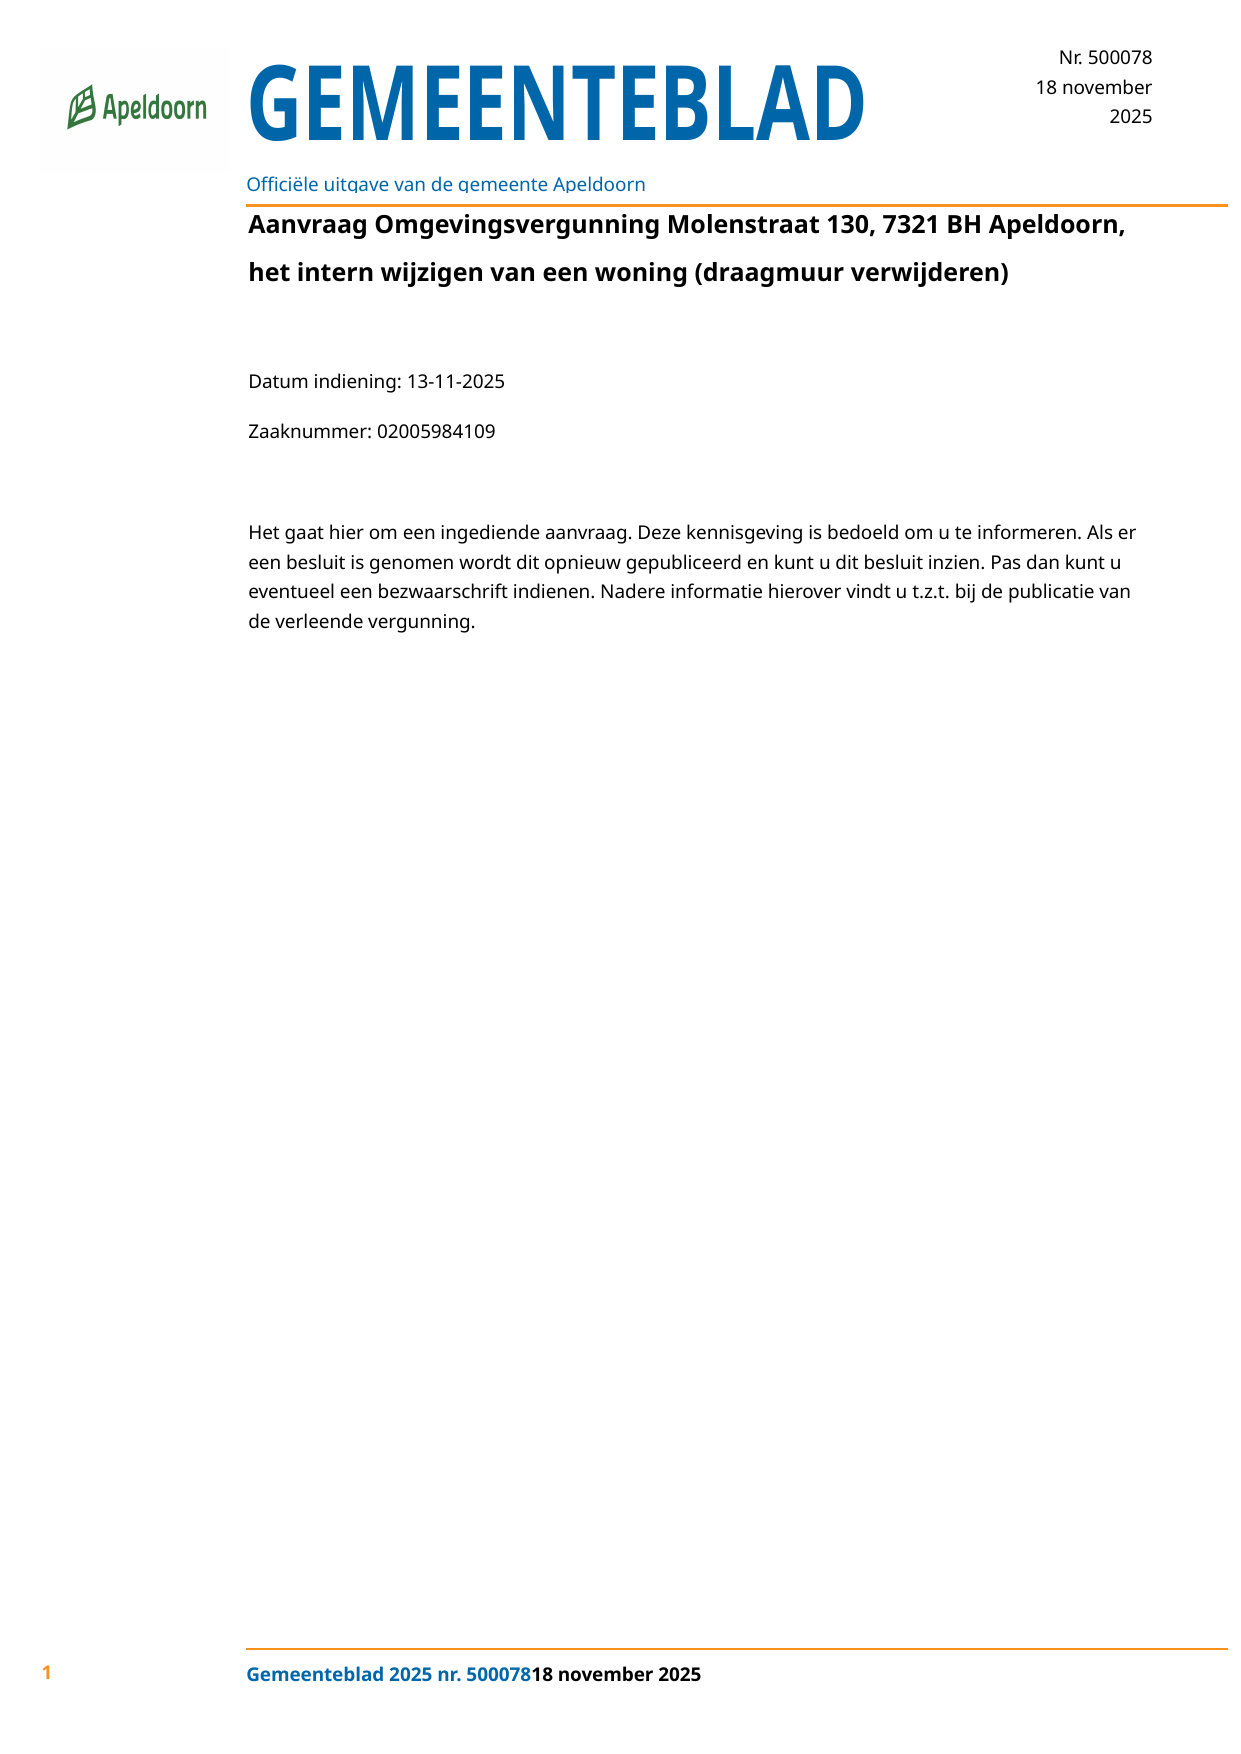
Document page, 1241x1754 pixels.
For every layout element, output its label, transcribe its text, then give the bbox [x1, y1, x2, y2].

picture [41, 47, 231, 172]
text Datum indiening: 13-11-2025 [248, 368, 1152, 394]
text Het gaat hier om een ingediende aanvraag. Deze kennisgeving is bedoeld om u te informeren. Als er een besluit is genomen wordt dit opnieuw gepubliceerd en kunt u dit besluit inzien. Pas dan kunt u eventueel een bezwaarschrift indienen. Nadere informatie hierover vindt u t.z.t. bij de publicatie van de verleende vergunning. [248, 519, 1152, 634]
text Zaaknummer: 02005984109 [248, 419, 1152, 444]
text Aanvraag Omgevingsvergunning Molenstraat 130, 7321 BH Apeldoorn, het intern wijzigen van een woning (draagmuur verwijderen) [248, 207, 1152, 288]
